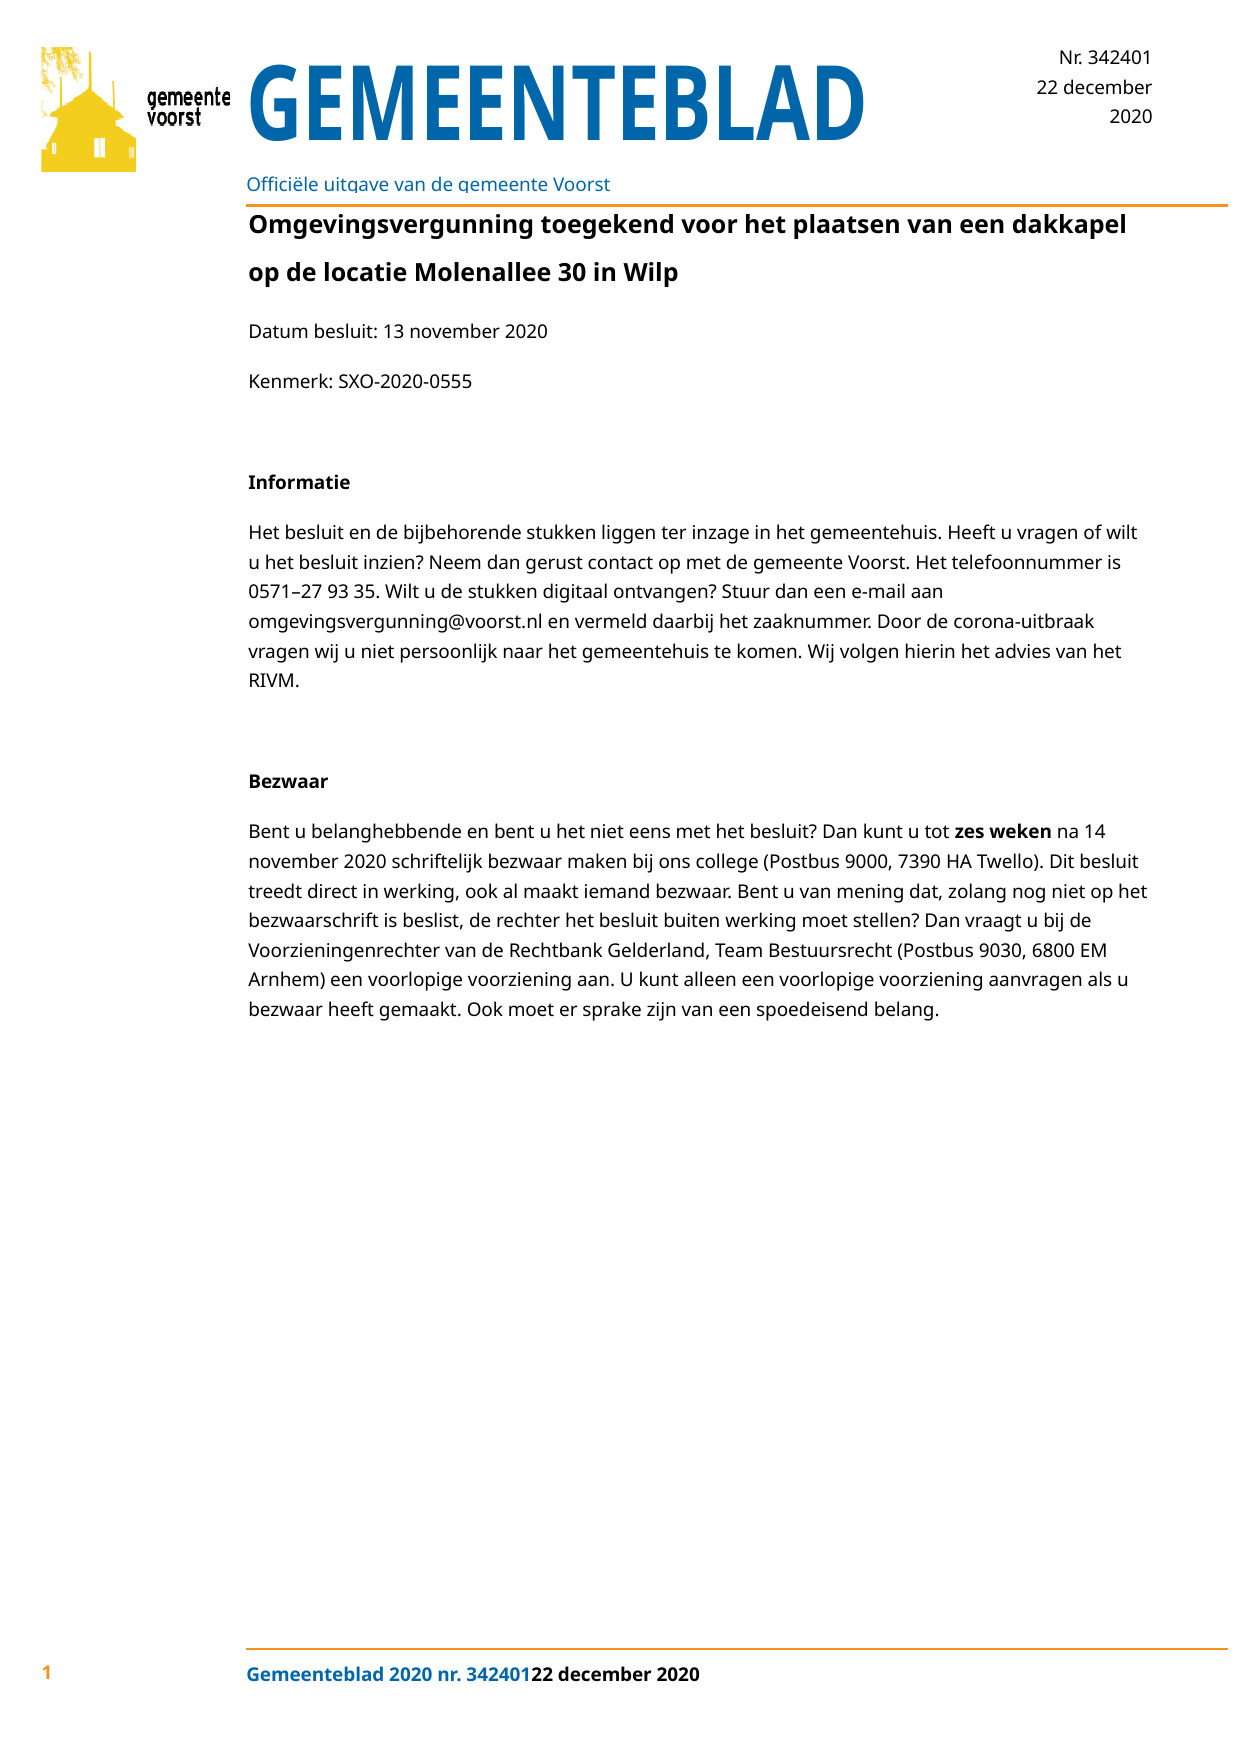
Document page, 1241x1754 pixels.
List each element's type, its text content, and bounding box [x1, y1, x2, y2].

text Omgevingsvergunning toegekend voor het plaatsen van een dakkapel op de locatie Molenallee 30 in Wilp [248, 207, 1152, 288]
text Bezwaar [248, 768, 1152, 794]
text Kenmerk: SXO-2020-0555 [248, 368, 1152, 394]
text Datum besluit: 13 november 2020 [248, 318, 1152, 344]
text Informatie [248, 469, 1152, 495]
text Het besluit en de bijbehorende stukken liggen ter inzage in het gemeentehuis. Heeft u vragen of wilt u het besluit inzien? Neem dan gerust contact op met de gemeente Voorst. Het telefoonnummer is 0571–27 93 35. Wilt u de stukken digitaal ontvangen? Stuur dan een e-mail aan omgevingsvergunning@voorst.nl en vermeld daarbij het zaaknummer. Door de corona-uitbraak vragen wij u niet persoonlijk naar het gemeentehuis te komen. Wij volgen hierin het advies van het RIVM. [248, 519, 1152, 693]
picture [41, 47, 231, 172]
text Bent u belanghebbende en bent u het niet eens met het besluit? Dan kunt u tot zes weken na 14 november 2020 schriftelijk bezwaar maken bij ons college (Postbus 9000, 7390 HA Twello). Dit besluit treedt direct in werking, ook al maakt iemand bezwaar. Bent u van mening dat, zolang nog niet op het bezwaarschrift is beslist, de rechter het besluit buiten werking moet stellen? Dan vraagt u bij de Voorzieningenrechter van de Rechtbank Gelderland, Team Bestuursrecht (Postbus 9030, 6800 EM Arnhem) een voorlopige voorziening aan. U kunt alleen een voorlopige voorziening aanvragen als u bezwaar heeft gemaakt. Ook moet er sprake zijn van een spoedeisend belang. [248, 819, 1152, 1022]
